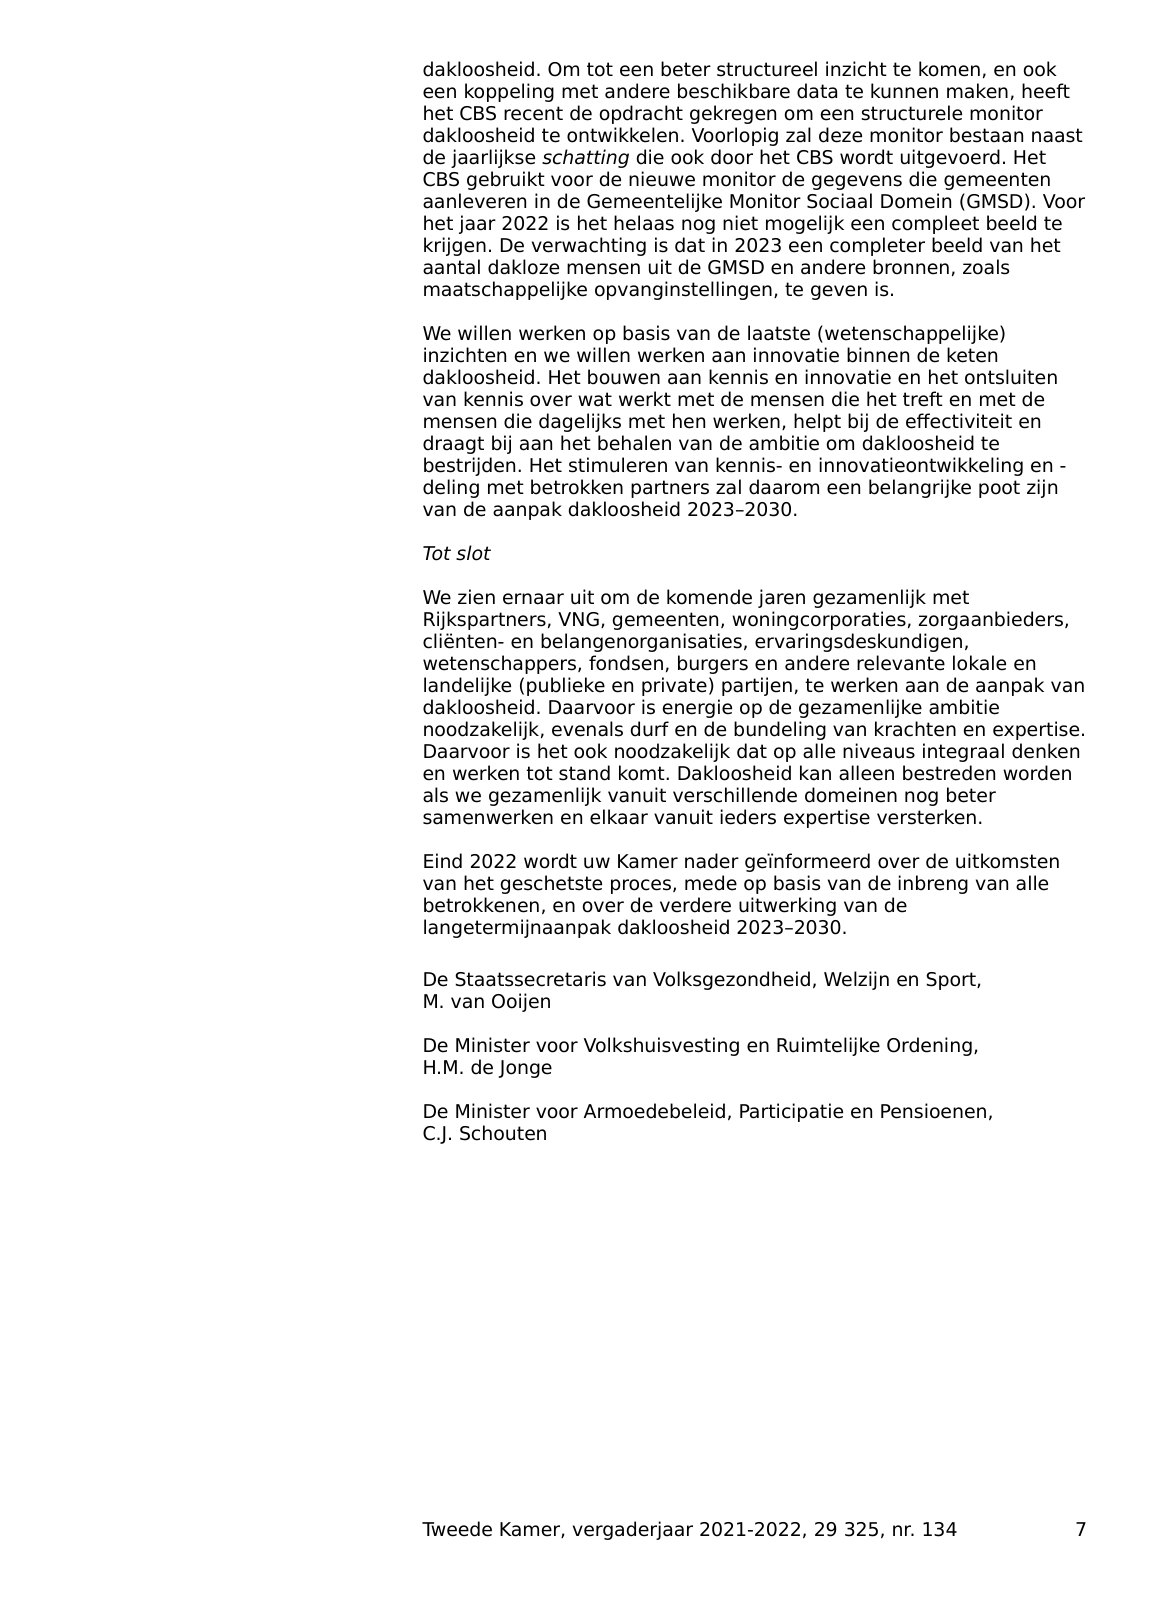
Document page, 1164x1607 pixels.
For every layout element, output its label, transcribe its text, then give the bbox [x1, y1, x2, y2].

text We willen werken op basis van de laatste (wetenschappelijke) inzichten en we willen werken aan innovatie binnen de keten dakloosheid. Het bouwen aan kennis en innovatie en het ontsluiten van kennis over wat werkt met de mensen die het treft en met de mensen die dagelijks met hen werken, helpt bij de effectiviteit en draagt bij aan het behalen van de ambitie om dakloosheid te bestrijden. Het stimuleren van kennis- en innovatieontwikkeling en -deling met betrokken partners zal daarom een belangrijke poot zijn van de aanpak dakloosheid 2023–2030. [422, 323, 1087, 521]
subtitle Tot slot [422, 543, 1087, 565]
text dakloosheid. Om tot een beter structureel inzicht te komen, en ook een koppeling met andere beschikbare data te kunnen maken, heeft het CBS recent de opdracht gekregen om een structurele monitor dakloosheid te ontwikkelen. Voorlopig zal deze monitor bestaan naast de jaarlijkse schatting die ook door het CBS wordt uitgevoerd. Het CBS gebruikt voor de nieuwe monitor de gegevens die gemeenten aanleveren in de Gemeentelijke Monitor Sociaal Domein (GMSD). Voor het jaar 2022 is het helaas nog niet mogelijk een compleet beeld te krijgen. De verwachting is dat in 2023 een completer beeld van het aantal dakloze mensen uit de GMSD en andere bronnen, zoals maatschappelijke opvanginstellingen, te geven is. [422, 59, 1087, 301]
text De Minister voor Volkshuisvesting en Ruimtelijke Ordening, H.M. de Jonge [422, 1035, 1087, 1079]
text De Minister voor Armoedebeleid, Participatie en Pensioenen, C.J. Schouten [422, 1101, 1087, 1145]
text De Staatssecretaris van Volksgezondheid, Welzijn en Sport, M. van Ooijen [422, 969, 1087, 1013]
text We zien ernaar uit om de komende jaren gezamenlijk met Rijkspartners, VNG, gemeenten, woningcorporaties, zorgaanbieders, cliënten- en belangenorganisaties, ervaringsdeskundigen, wetenschappers, fondsen, burgers en andere relevante lokale en landelijke (publieke en private) partijen, te werken aan de aanpak van dakloosheid. Daarvoor is energie op de gezamenlijke ambitie noodzakelijk, evenals durf en de bundeling van krachten en expertise. Daarvoor is het ook noodzakelijk dat op alle niveaus integraal denken en werken tot stand komt. Dakloosheid kan alleen bestreden worden als we gezamenlijk vanuit verschillende domeinen nog beter samenwerken en elkaar vanuit ieders expertise versterken. [422, 587, 1087, 829]
text Eind 2022 wordt uw Kamer nader geïnformeerd over de uitkomsten van het geschetste proces, mede op basis van de inbreng van alle betrokkenen, en over de verdere uitwerking van de langetermijnaanpak dakloosheid 2023–2030. [422, 851, 1087, 939]
